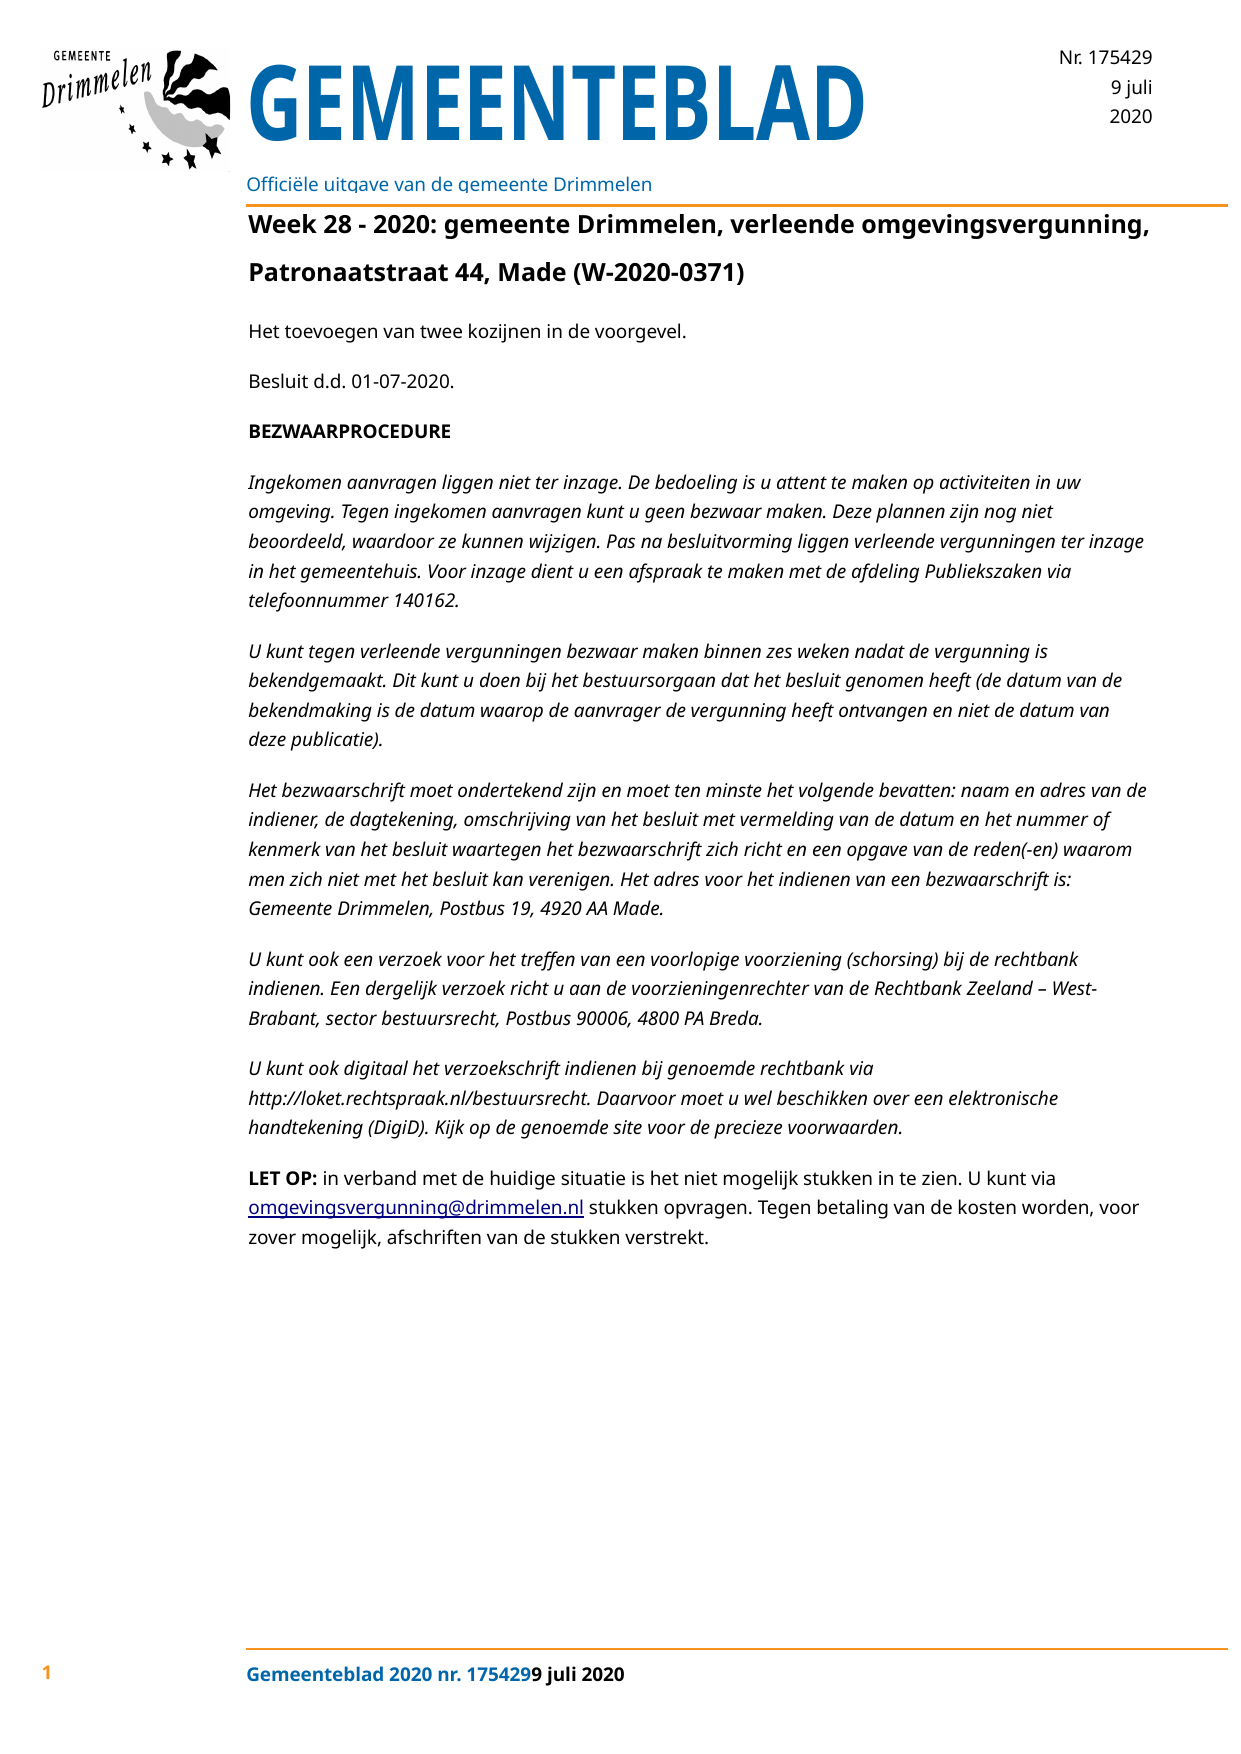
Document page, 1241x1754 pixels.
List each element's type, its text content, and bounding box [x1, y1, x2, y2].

text Het bezwaarschrift moet ondertekend zijn en moet ten minste het volgende bevatten: naam en adres van de indiener, de dagtekening, omschrijving van het besluit met vermelding van de datum en het nummer of kenmerk van het besluit waartegen het bezwaarschrift zich richt en een opgave van de reden(-en) waarom men zich niet met het besluit kan verenigen. Het adres voor het indienen van een bezwaarschrift is: Gemeente Drimmelen, Postbus 19, 4920 AA Made. [248, 777, 1152, 921]
picture [41, 47, 231, 172]
text U kunt ook digitaal het verzoekschrift indienen bij genoemde rechtbank via http://loket.rechtspraak.nl/bestuursrecht. Daarvoor moet u wel beschikken over een elektronische handtekening (DigiD). Kijk op de genoemde site voor de precieze voorwaarden. [248, 1055, 1152, 1140]
text Week 28 - 2020: gemeente Drimmelen, verleende omgevingsvergunning, Patronaatstraat 44, Made (W-2020-0371) [248, 207, 1152, 288]
text BEZWAARPROCEDURE [248, 419, 1152, 444]
text LET OP: in verband met de huidige situatie is het niet mogelijk stukken in te zien. U kunt via omgevingsvergunning@drimmelen.nl stukken opvragen. Tegen betaling van de kosten worden, voor zover mogelijk, afschriften van de stukken verstrekt. [248, 1165, 1152, 1250]
text Besluit d.d. 01-07-2020. [248, 368, 1152, 394]
text Ingekomen aanvragen liggen niet ter inzage. De bedoeling is u attent te maken op activiteiten in uw omgeving. Tegen ingekomen aanvragen kunt u geen bezwaar maken. Deze plannen zijn nog niet beoordeeld, waardoor ze kunnen wijzigen. Pas na besluitvorming liggen verleende vergunningen ter inzage in het gemeentehuis. Voor inzage dient u een afspraak te maken met de afdeling Publiekszaken via telefoonnummer 140162. [248, 469, 1152, 613]
text U kunt ook een verzoek voor het treffen van een voorlopige voorziening (schorsing) bij de rechtbank indienen. Een dergelijk verzoek richt u aan de voorzieningenrechter van de Rechtbank Zeeland – West-Brabant, sector bestuursrecht, Postbus 90006, 4800 PA Breda. [248, 946, 1152, 1031]
text Het toevoegen van twee kozijnen in de voorgevel. [248, 318, 1152, 344]
text U kunt tegen verleende vergunningen bezwaar maken binnen zes weken nadat de vergunning is bekendgemaakt. Dit kunt u doen bij het bestuursorgaan dat het besluit genomen heeft (de datum van de bekendmaking is de datum waarop de aanvrager de vergunning heeft ontvangen en niet de datum van deze publicatie). [248, 638, 1152, 752]
